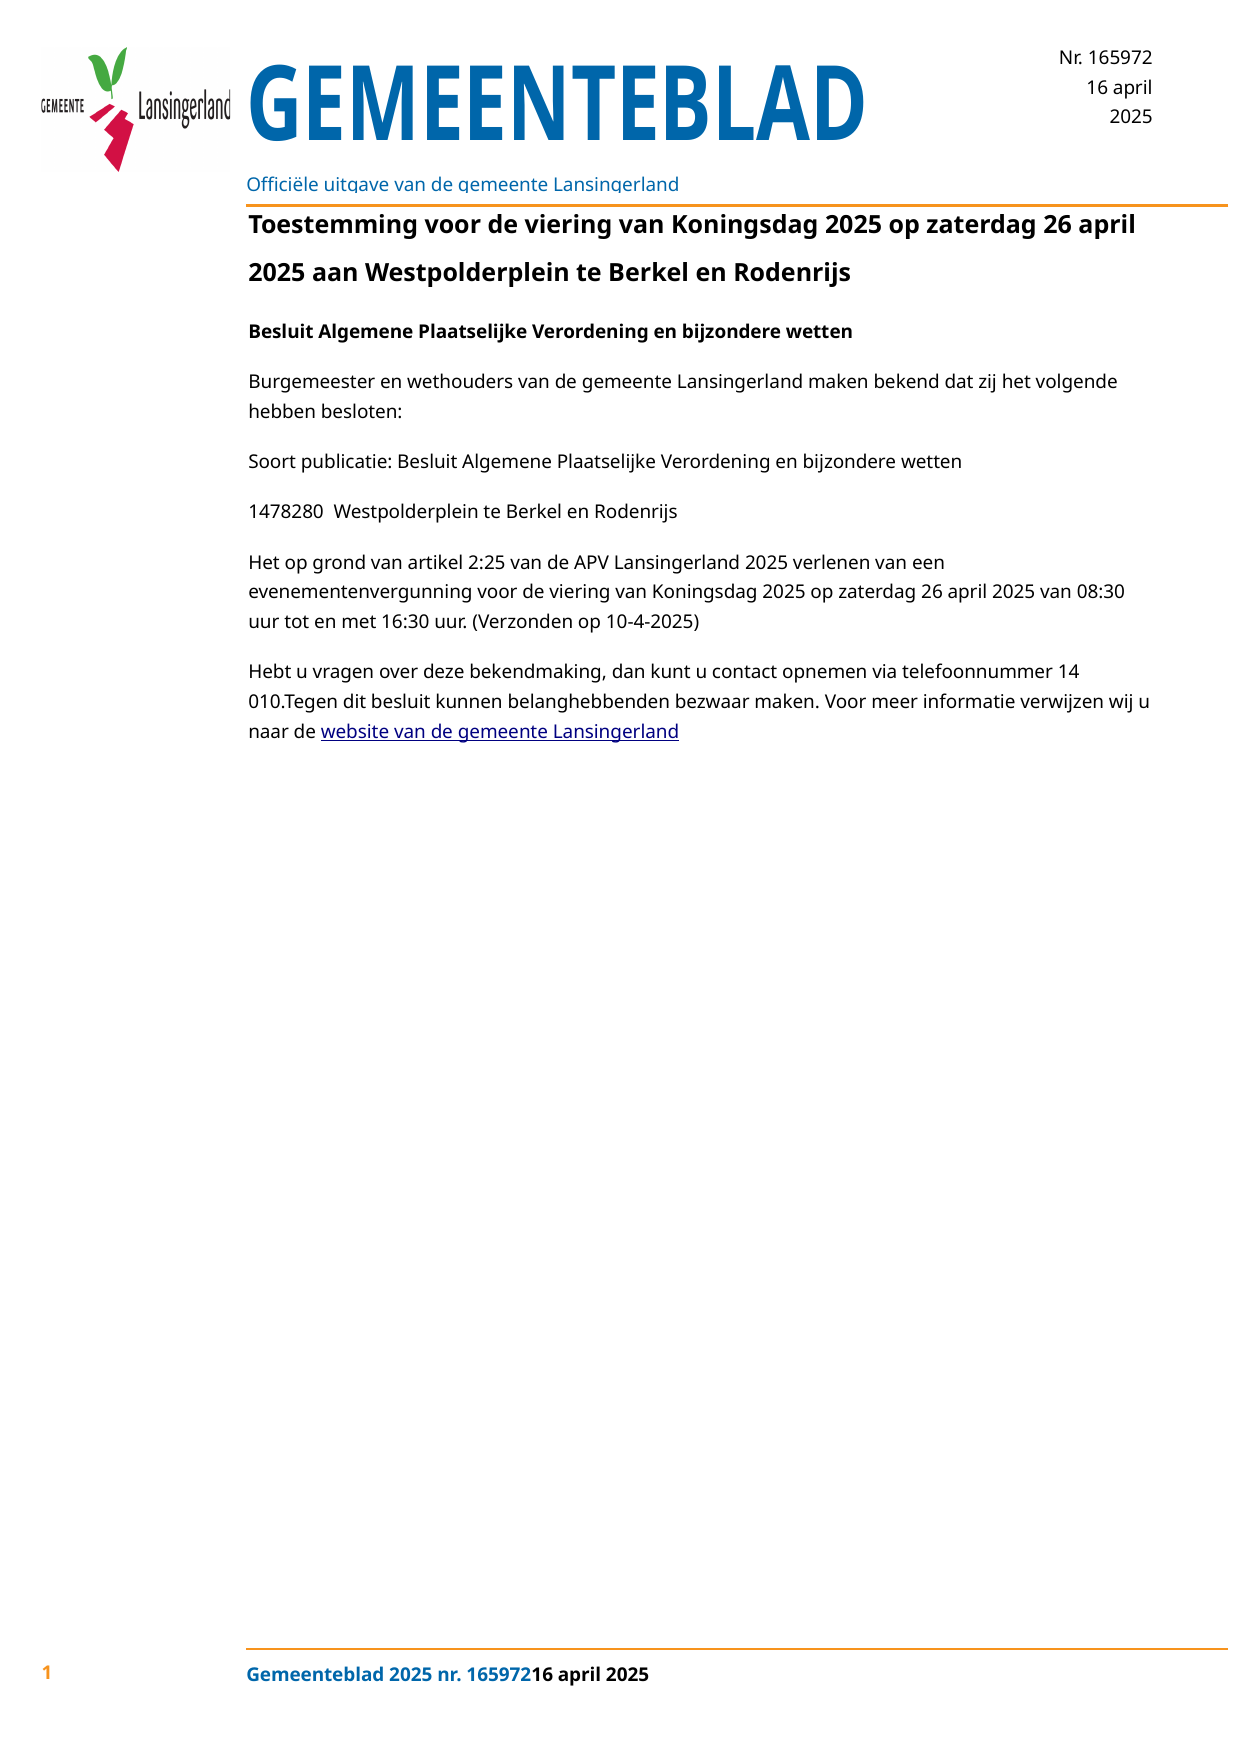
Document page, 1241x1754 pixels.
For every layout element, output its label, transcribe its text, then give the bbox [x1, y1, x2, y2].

text Toestemming voor de viering van Koningsdag 2025 op zaterdag 26 april 2025 aan Westpolderplein te Berkel en Rodenrijs [248, 207, 1152, 288]
picture [41, 47, 231, 172]
text Hebt u vragen over deze bekendmaking, dan kunt u contact opnemen via telefoonnummer 14 010.Tegen dit besluit kunnen belanghebbenden bezwaar maken. Voor meer informatie verwijzen wij u naar de website van de gemeente Lansingerland [248, 659, 1152, 744]
text Burgemeester en wethouders van de gemeente Lansingerland maken bekend dat zij het volgende hebben besloten: [248, 368, 1152, 424]
text Soort publicatie: Besluit Algemene Plaatselijke Verordening en bijzondere wetten [248, 448, 1152, 474]
text Besluit Algemene Plaatselijke Verordening en bijzondere wetten [248, 318, 1152, 344]
text 1478280 Westpolderplein te Berkel en Rodenrijs [248, 499, 1152, 524]
text Het op grond van artikel 2:25 van de APV Lansingerland 2025 verlenen van een evenementenvergunning voor de viering van Koningsdag 2025 op zaterdag 26 april 2025 van 08:30 uur tot en met 16:30 uur. (Verzonden op 10-4-2025) [248, 549, 1152, 634]
